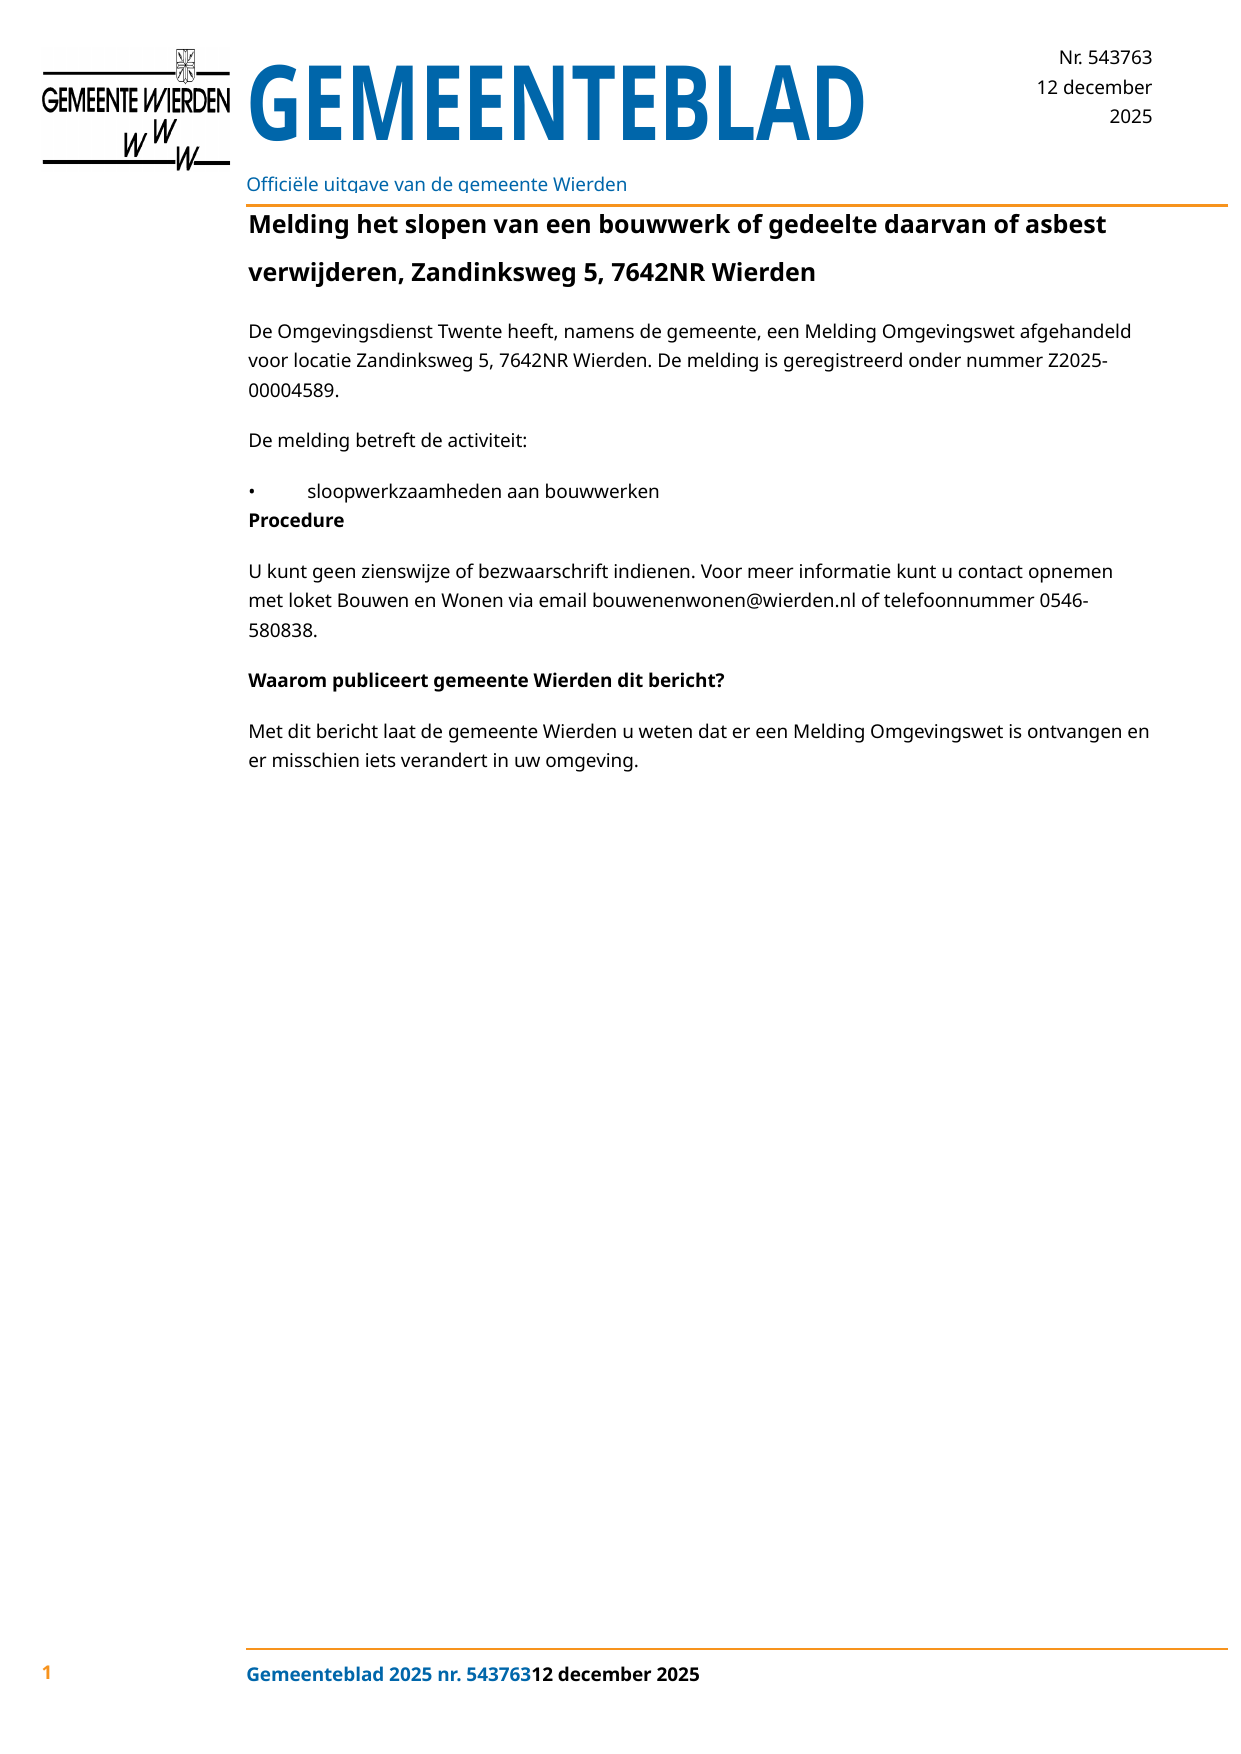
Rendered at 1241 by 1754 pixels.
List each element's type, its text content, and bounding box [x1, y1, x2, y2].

list sloopwerkzaamheden aan bouwwerken [248, 478, 1152, 504]
text Waarom publiceert gemeente Wierden dit bericht? [248, 667, 1152, 693]
text De melding betreft de activiteit: [248, 427, 1152, 453]
text U kunt geen zienswijze of bezwaarschrift indienen. Voor meer informatie kunt u contact opnemen met loket Bouwen en Wonen via email bouwenenwonen@wierden.nl of telefoonnummer 0546-580838. [248, 558, 1152, 643]
text Met dit bericht laat de gemeente Wierden u weten dat er een Melding Omgevingswet is ontvangen en er misschien iets verandert in uw omgeving. [248, 718, 1152, 773]
text Melding het slopen van een bouwwerk of gedeelte daarvan of asbest verwijderen, Zandinksweg 5, 7642NR Wierden [248, 207, 1152, 288]
picture [41, 47, 231, 172]
text De Omgevingsdienst Twente heeft, namens de gemeente, een Melding Omgevingswet afgehandeld voor locatie Zandinksweg 5, 7642NR Wierden. De melding is geregistreerd onder nummer Z2025-00004589. [248, 318, 1152, 403]
text Procedure [248, 507, 1152, 533]
